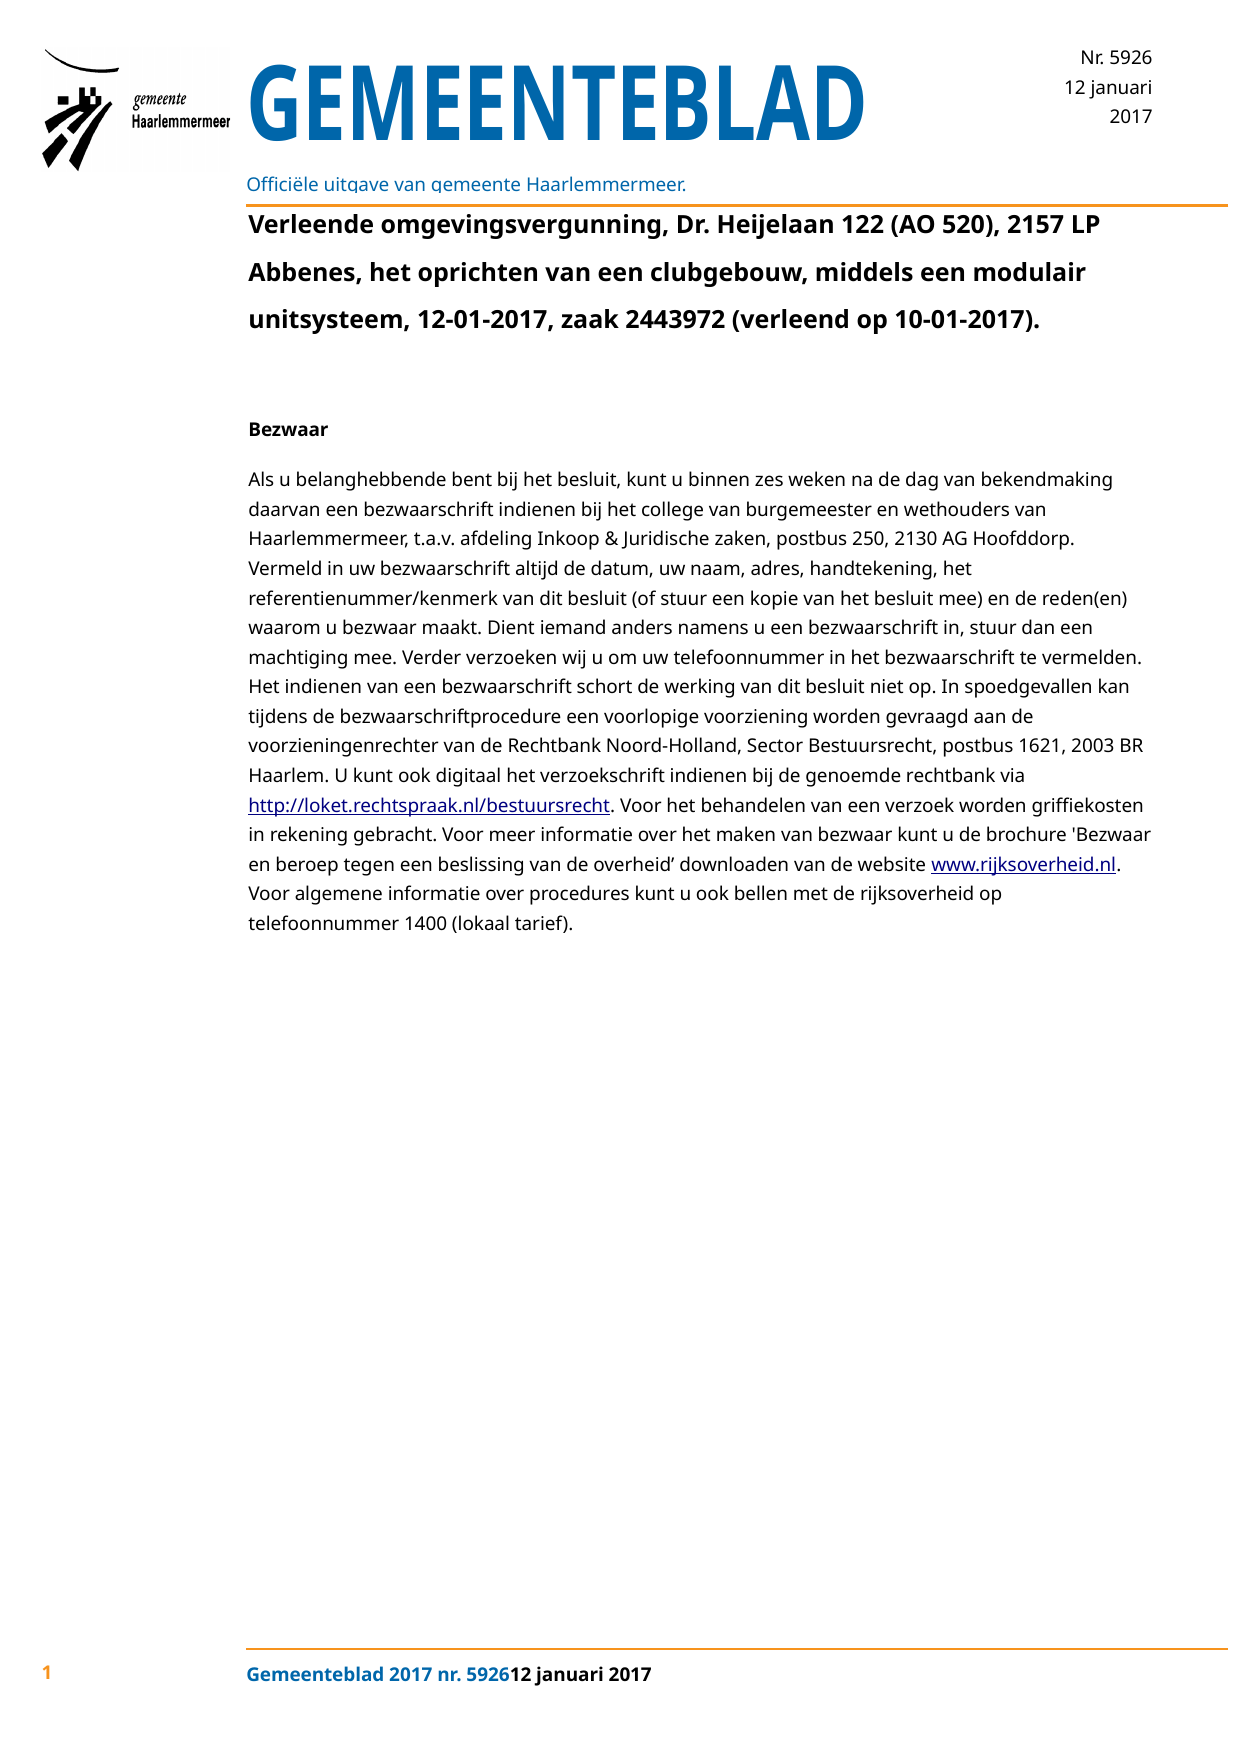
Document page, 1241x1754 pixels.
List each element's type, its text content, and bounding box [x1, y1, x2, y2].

text Bezwaar [248, 416, 1152, 442]
text Als u belanghebbende bent bij het besluit, kunt u binnen zes weken na de dag van bekendmaking daarvan een bezwaarschrift indienen bij het college van burgemeester en wethouders van Haarlemmermeer, t.a.v. afdeling Inkoop & Juridische zaken, postbus 250, 2130 AG Hoofddorp. Vermeld in uw bezwaarschrift altijd de datum, uw naam, adres, handtekening, het referentienummer/kenmerk van dit besluit (of stuur een kopie van het besluit mee) en de reden(en) waarom u bezwaar maakt. Dient iemand anders namens u een bezwaarschrift in, stuur dan een machtiging mee. Verder verzoeken wij u om uw telefoonnummer in het bezwaarschrift te vermelden. Het indienen van een bezwaarschrift schort de werking van dit besluit niet op. In spoedgevallen kan tijdens de bezwaarschriftprocedure een voorlopige voorziening worden gevraagd aan de voorzieningenrechter van de Rechtbank Noord-Holland, Sector Bestuursrecht, postbus 1621, 2003 BR Haarlem. U kunt ook digitaal het verzoekschrift indienen bij de genoemde rechtbank via http://loket.rechtspraak.nl/bestuursrecht. Voor het behandelen van een verzoek worden griffiekosten in rekening gebracht. Voor meer informatie over het maken van bezwaar kunt u de brochure 'Bezwaar en beroep tegen een beslissing van de overheid’ downloaden van de website www.rijksoverheid.nl. Voor algemene informatie over procedures kunt u ook bellen met de rijksoverheid op telefoonnummer 1400 (lokaal tarief). [248, 466, 1152, 936]
text Verleende omgevingsvergunning, Dr. Heijelaan 122 (AO 520), 2157 LP Abbenes, het oprichten van een clubgebouw, middels een modulair unitsysteem, 12-01-2017, zaak 2443972 (verleend op 10-01-2017). [248, 207, 1152, 336]
picture [41, 47, 231, 172]
